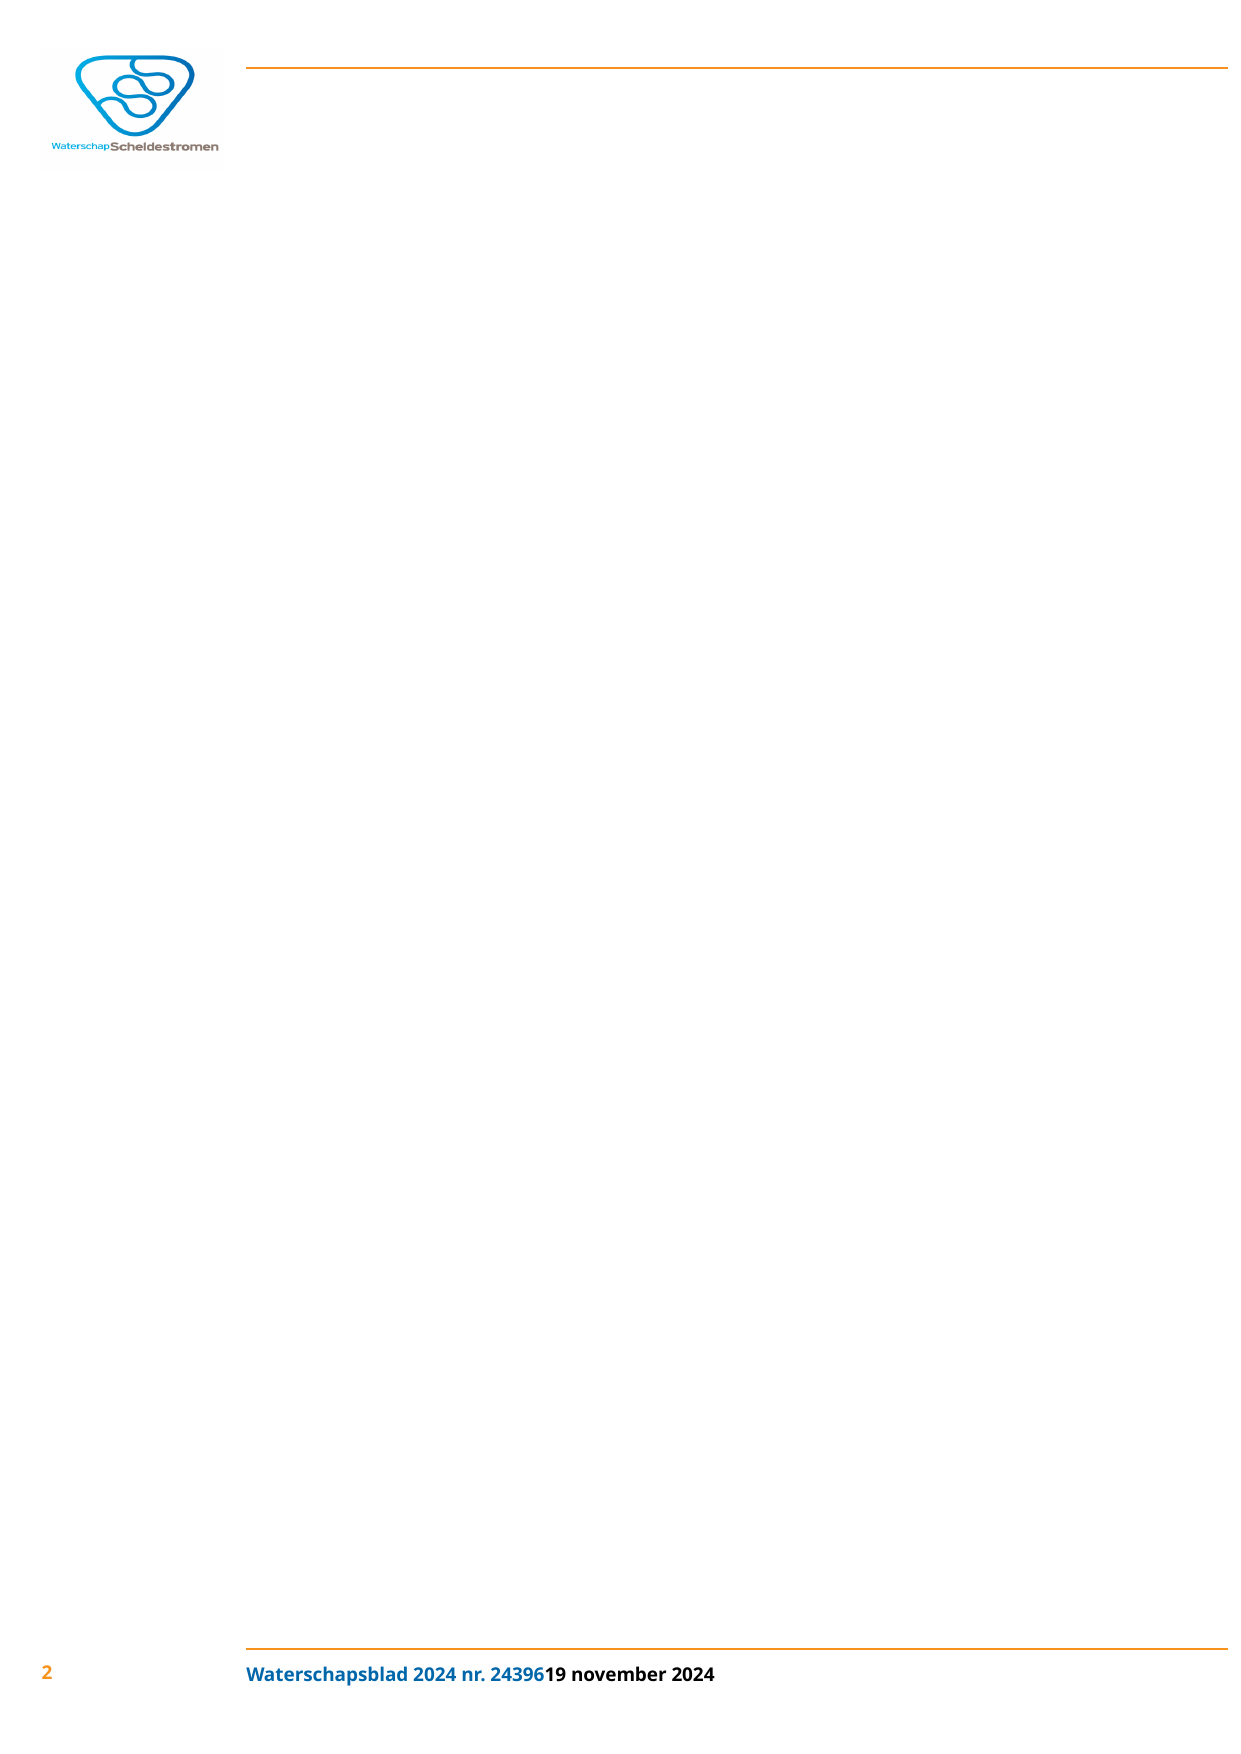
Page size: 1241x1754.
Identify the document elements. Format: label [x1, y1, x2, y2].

picture [41, 47, 231, 172]
